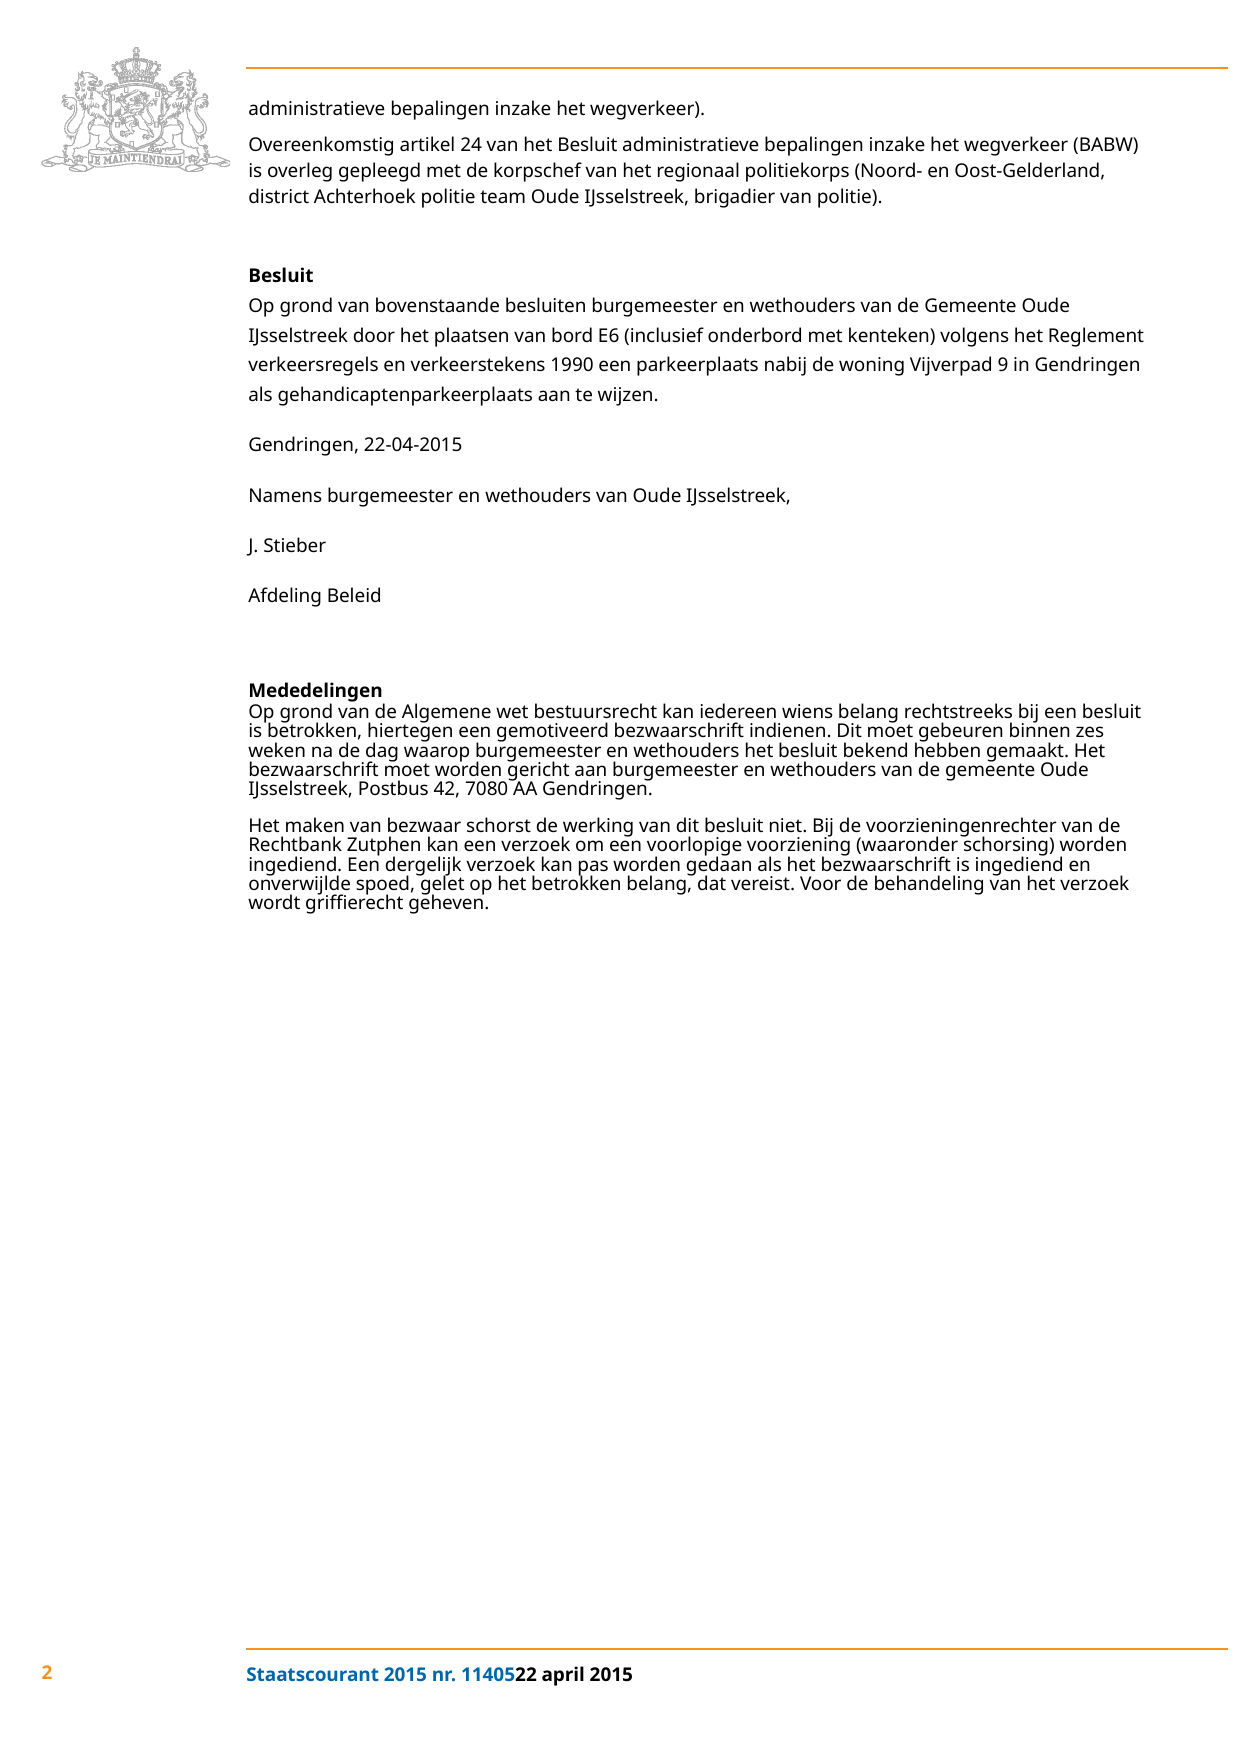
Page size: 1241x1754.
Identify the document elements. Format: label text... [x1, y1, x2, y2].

text Op grond van de Algemene wet bestuursrecht kan iedereen wiens belang rechtstreeks bij een besluit is betrokken, hiertegen een gemotiveerd bezwaarschrift indienen. Dit moet gebeuren binnen zes weken na de dag waarop burgemeester en wethouders het besluit bekend hebben gemaakt. Het bezwaarschrift moet worden gericht aan burgemeester en wethouders van de gemeente Oude IJsselstreek, Postbus 42, 7080 AA Gendringen. [248, 703, 1152, 799]
text Mededelingen [248, 677, 1152, 703]
text administratieve bepalingen inzake het wegverkeer). [248, 95, 1152, 121]
text Overeenkomstig artikel 24 van het Besluit administratieve bepalingen inzake het wegverkeer (BABW) is overleg gepleegd met de korpschef van het regionaal politiekorps (Noord- en Oost-Gelderland, district Achterhoek politie team Oude IJsselstreek, brigadier van politie). [248, 131, 1152, 209]
text Gendringen, 22-04-2015 [248, 431, 1152, 457]
text Namens burgemeester en wethouders van Oude IJsselstreek, [248, 482, 1152, 508]
text Op grond van bovenstaande besluiten burgemeester en wethouders van de Gemeente Oude IJsselstreek door het plaatsen van bord E6 (inclusief onderbord met kenteken) volgens het Reglement verkeersregels en verkeerstekens 1990 een parkeerplaats nabij de woning Vijverpad 9 in Gendringen als gehandicaptenparkeerplaats aan te wijzen. [248, 292, 1152, 407]
text Besluit [248, 263, 1152, 288]
text Afdeling Beleid [248, 583, 1152, 608]
picture [41, 47, 231, 172]
text Het maken van bezwaar schorst de werking van dit besluit niet. Bij de voorzieningenrechter van de Rechtbank Zutphen kan een verzoek om een voorlopige voorziening (waaronder schorsing) worden ingediend. Een dergelijk verzoek kan pas worden gedaan als het bezwaarschrift is ingediend en onverwijlde spoed, gelet op het betrokken belang, dat vereist. Voor de behandeling van het verzoek wordt griffierecht geheven. [248, 817, 1152, 913]
text J. Stieber [248, 532, 1152, 558]
